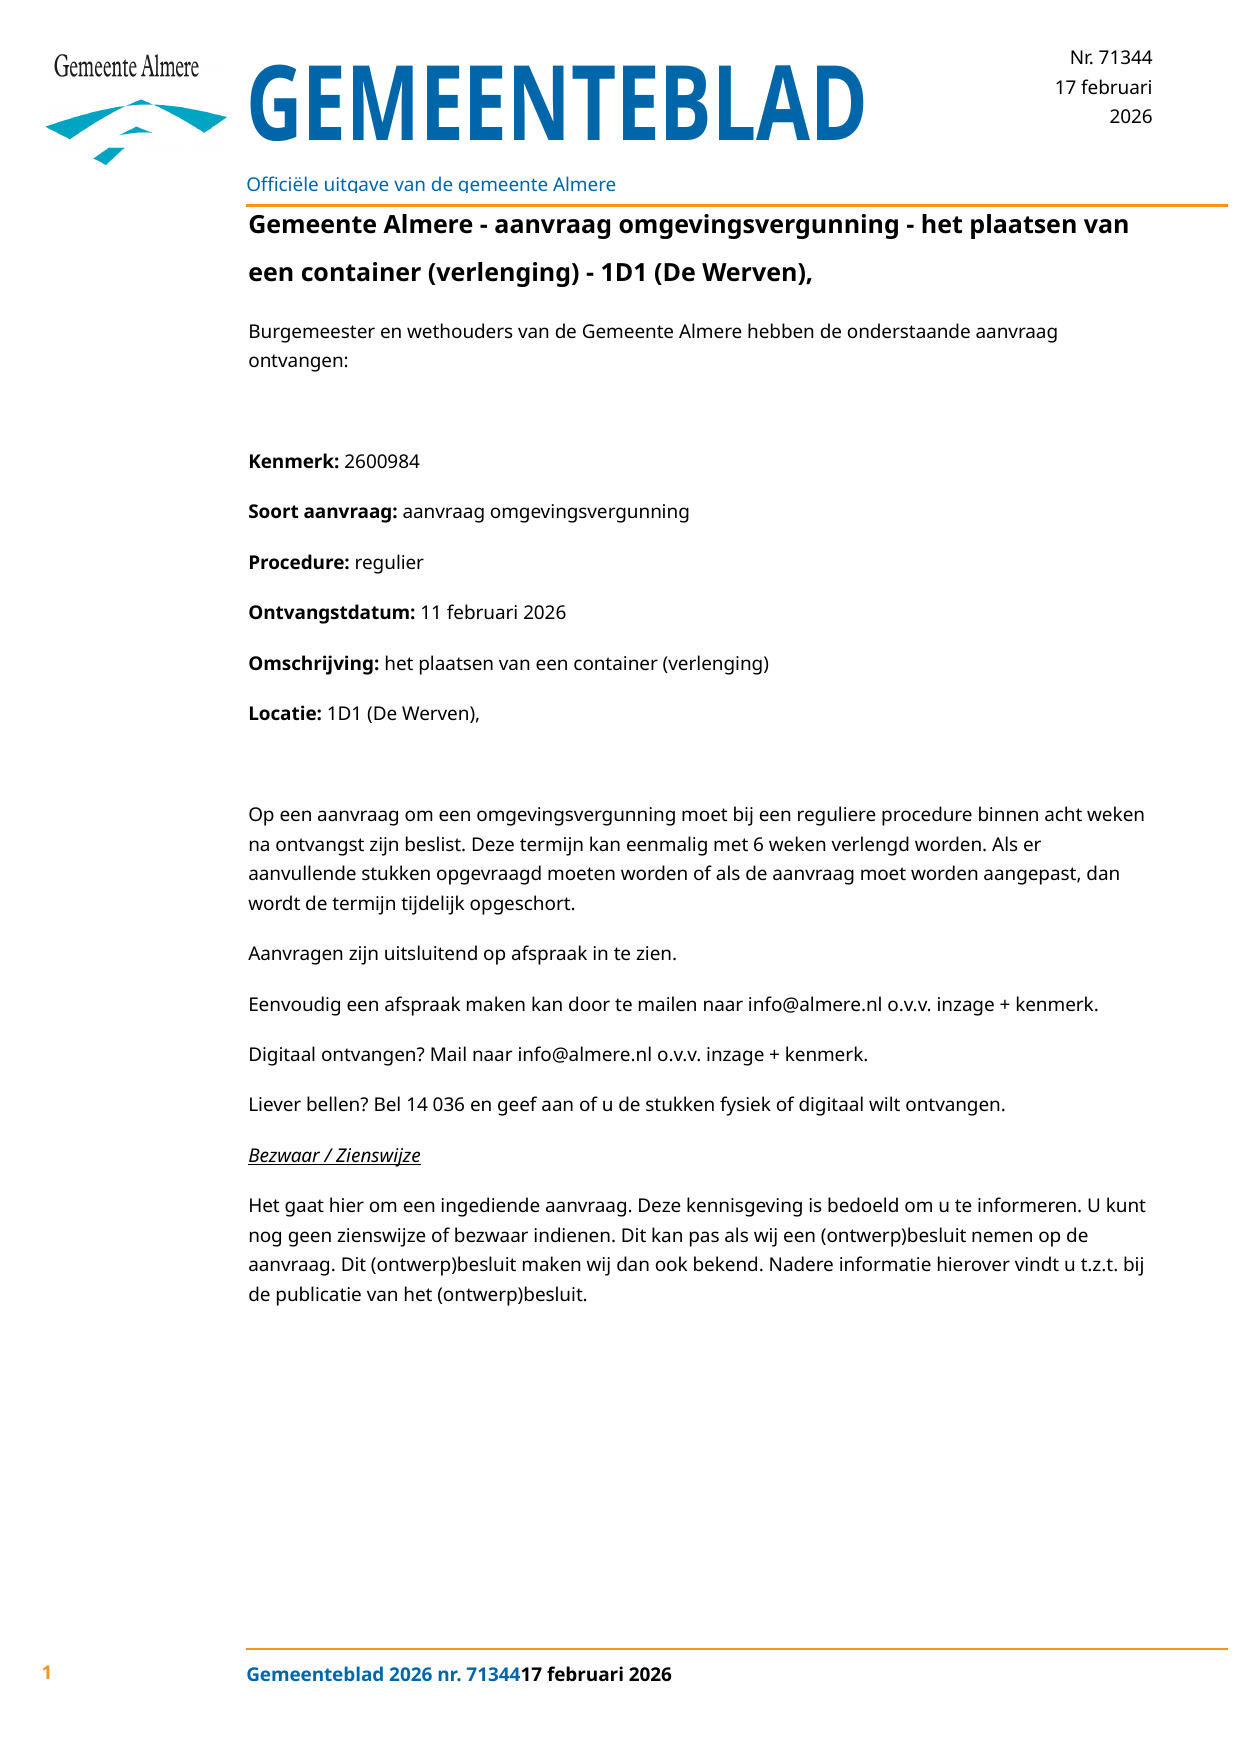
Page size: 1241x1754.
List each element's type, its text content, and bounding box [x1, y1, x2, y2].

text Procedure: regulier [248, 549, 1152, 575]
text Het gaat hier om een ingediende aanvraag. Deze kennisgeving is bedoeld om u te informeren. U kunt nog geen zienswijze of bezwaar indienen. Dit kan pas als wij een (ontwerp)besluit nemen op de aanvraag. Dit (ontwerp)besluit maken wij dan ook bekend. Nadere informatie hierover vindt u t.z.t. bij de publicatie van het (ontwerp)besluit. [248, 1192, 1152, 1307]
text Bezwaar / Zienswijze [248, 1142, 1152, 1168]
text Aanvragen zijn uitsluitend op afspraak in te zien. [248, 940, 1152, 966]
text Soort aanvraag: aanvraag omgevingsvergunning [248, 499, 1152, 524]
text Op een aanvraag om een omgevingsvergunning moet bij een reguliere procedure binnen acht weken na ontvangst zijn beslist. Deze termijn kan eenmalig met 6 weken verlengd worden. Als er aanvullende stukken opgevraagd moeten worden of als de aanvraag moet worden aangepast, dan wordt de termijn tijdelijk opgeschort. [248, 801, 1152, 916]
text Omschrijving: het plaatsen van een container (verlenging) [248, 650, 1152, 676]
text Ontvangstdatum: 11 februari 2026 [248, 599, 1152, 625]
text Burgemeester en wethouders van de Gemeente Almere hebben de onderstaande aanvraag ontvangen: [248, 318, 1152, 373]
text Digitaal ontvangen? Mail naar info@almere.nl o.v.v. inzage + kenmerk. [248, 1041, 1152, 1067]
text Gemeente Almere - aanvraag omgevingsvergunning - het plaatsen van een container (verlenging) - 1D1 (De Werven), [248, 207, 1152, 288]
text Kenmerk: 2600984 [248, 448, 1152, 474]
text Liever bellen? Bel 14 036 en geef aan of u de stukken fysiek of digitaal wilt ontvangen. [248, 1092, 1152, 1117]
text Locatie: 1D1 (De Werven), [248, 700, 1152, 726]
picture [41, 47, 231, 172]
text Eenvoudig een afspraak maken kan door te mailen naar info@almere.nl o.v.v. inzage + kenmerk. [248, 991, 1152, 1017]
